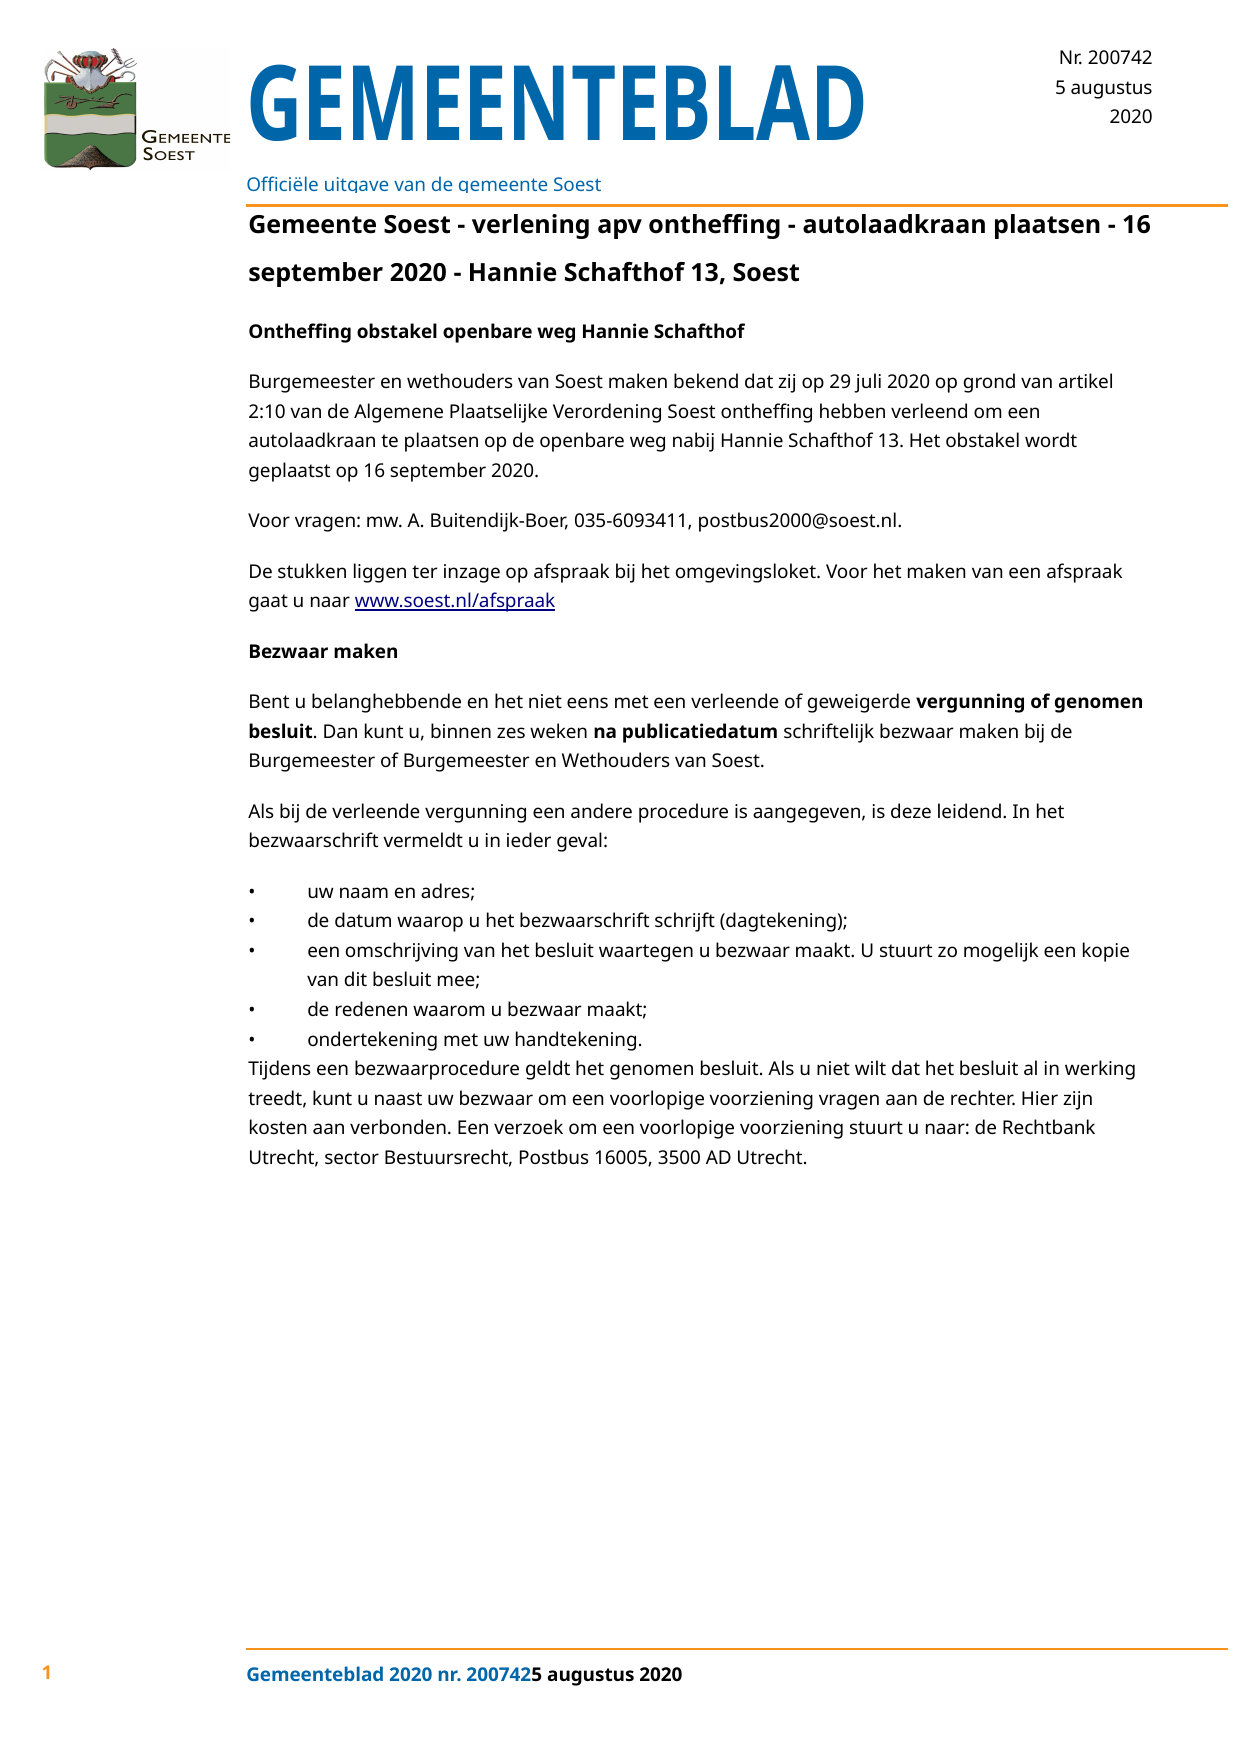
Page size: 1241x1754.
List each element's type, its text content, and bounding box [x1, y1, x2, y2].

text Voor vragen: mw. A. Buitendijk-Boer, 035-6093411, postbus2000@soest.nl. [248, 507, 1152, 533]
text Bezwaar maken [248, 638, 1152, 664]
text Gemeente Soest - verlening apv ontheffing - autolaadkraan plaatsen - 16 september 2020 - Hannie Schafthof 13, Soest [248, 207, 1152, 288]
text Als bij de verleende vergunning een andere procedure is aangegeven, is deze leidend. In het bezwaarschrift vermeldt u in ieder geval: [248, 798, 1152, 853]
list uw naam en adres; [248, 878, 1152, 904]
text Ontheffing obstakel openbare weg Hannie Schafthof [248, 318, 1152, 344]
text Bent u belanghebbende en het niet eens met een verleende of geweigerde vergunning of genomen besluit. Dan kunt u, binnen zes weken na publicatiedatum schriftelijk bezwaar maken bij de Burgemeester of Burgemeester en Wethouders van Soest. [248, 688, 1152, 773]
text De stukken liggen ter inzage op afspraak bij het omgevingsloket. Voor het maken van een afspraak gaat u naar www.soest.nl/afspraak [248, 558, 1152, 613]
list de datum waarop u het bezwaarschrift schrijft (dagtekening); [248, 907, 1152, 933]
text Tijdens een bezwaarprocedure geldt het genomen besluit. Als u niet wilt dat het besluit al in werking treedt, kunt u naast uw bezwaar om een voorlopige voorziening vragen aan de rechter. Hier zijn kosten aan verbonden. Een verzoek om een voorlopige voorziening stuurt u naar: de Rechtbank Utrecht, sector Bestuursrecht, Postbus 16005, 3500 AD Utrecht. [248, 1055, 1152, 1170]
text Burgemeester en wethouders van Soest maken bekend dat zij op 29 juli 2020 op grond van artikel 2:10 van de Algemene Plaatselijke Verordening Soest ontheffing hebben verleend om een autolaadkraan te plaatsen op de openbare weg nabij Hannie Schafthof 13. Het obstakel wordt geplaatst op 16 september 2020. [248, 368, 1152, 483]
list ondertekening met uw handtekening. [248, 1026, 1152, 1052]
picture [41, 47, 231, 172]
list de redenen waarom u bezwaar maakt; [248, 996, 1152, 1022]
list een omschrijving van het besluit waartegen u bezwaar maakt. U stuurt zo mogelijk een kopie van dit besluit mee; [248, 937, 1152, 992]
